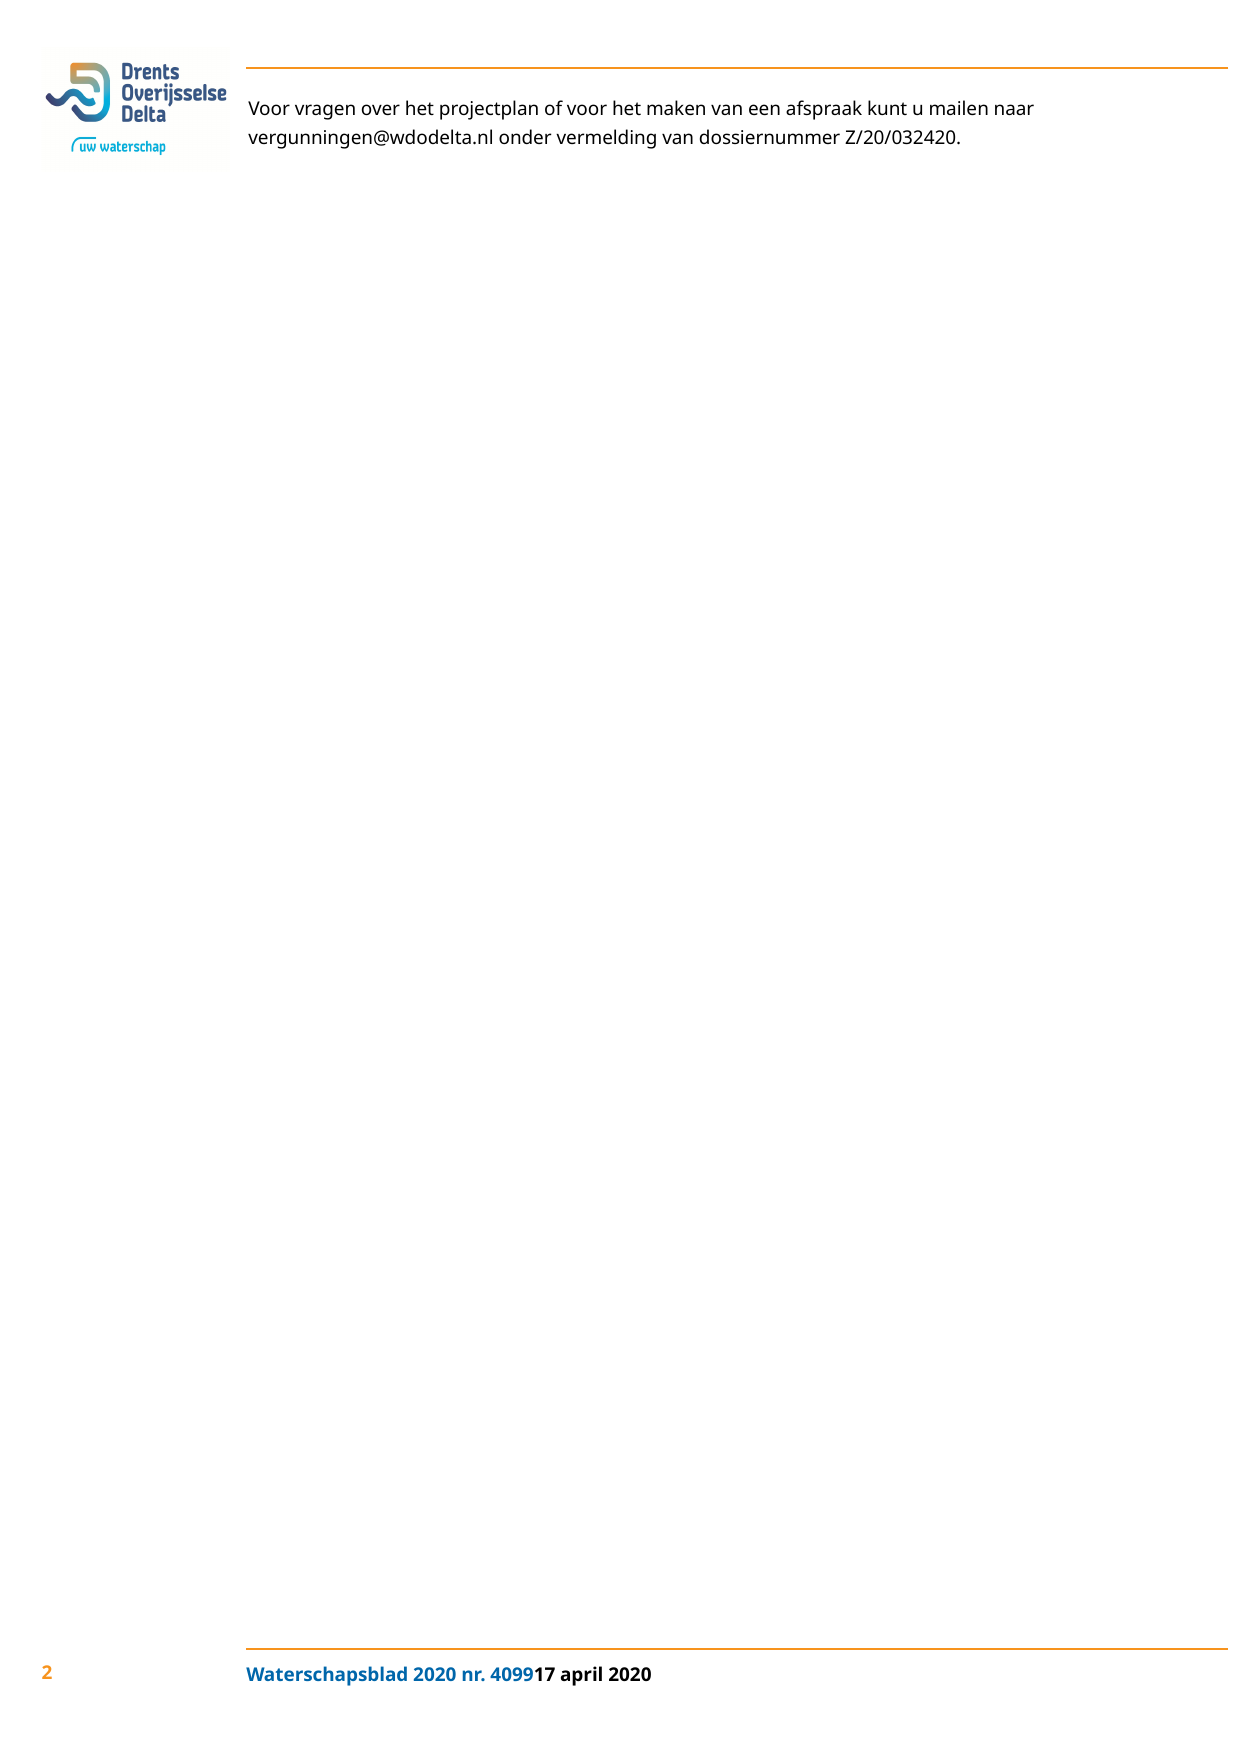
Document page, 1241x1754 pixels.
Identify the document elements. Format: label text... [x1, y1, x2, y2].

picture [41, 47, 231, 172]
text Voor vragen over het projectplan of voor het maken van een afspraak kunt u mailen naar vergunningen@wdodelta.nl onder vermelding van dossiernummer Z/20/032420. [248, 95, 1152, 150]
